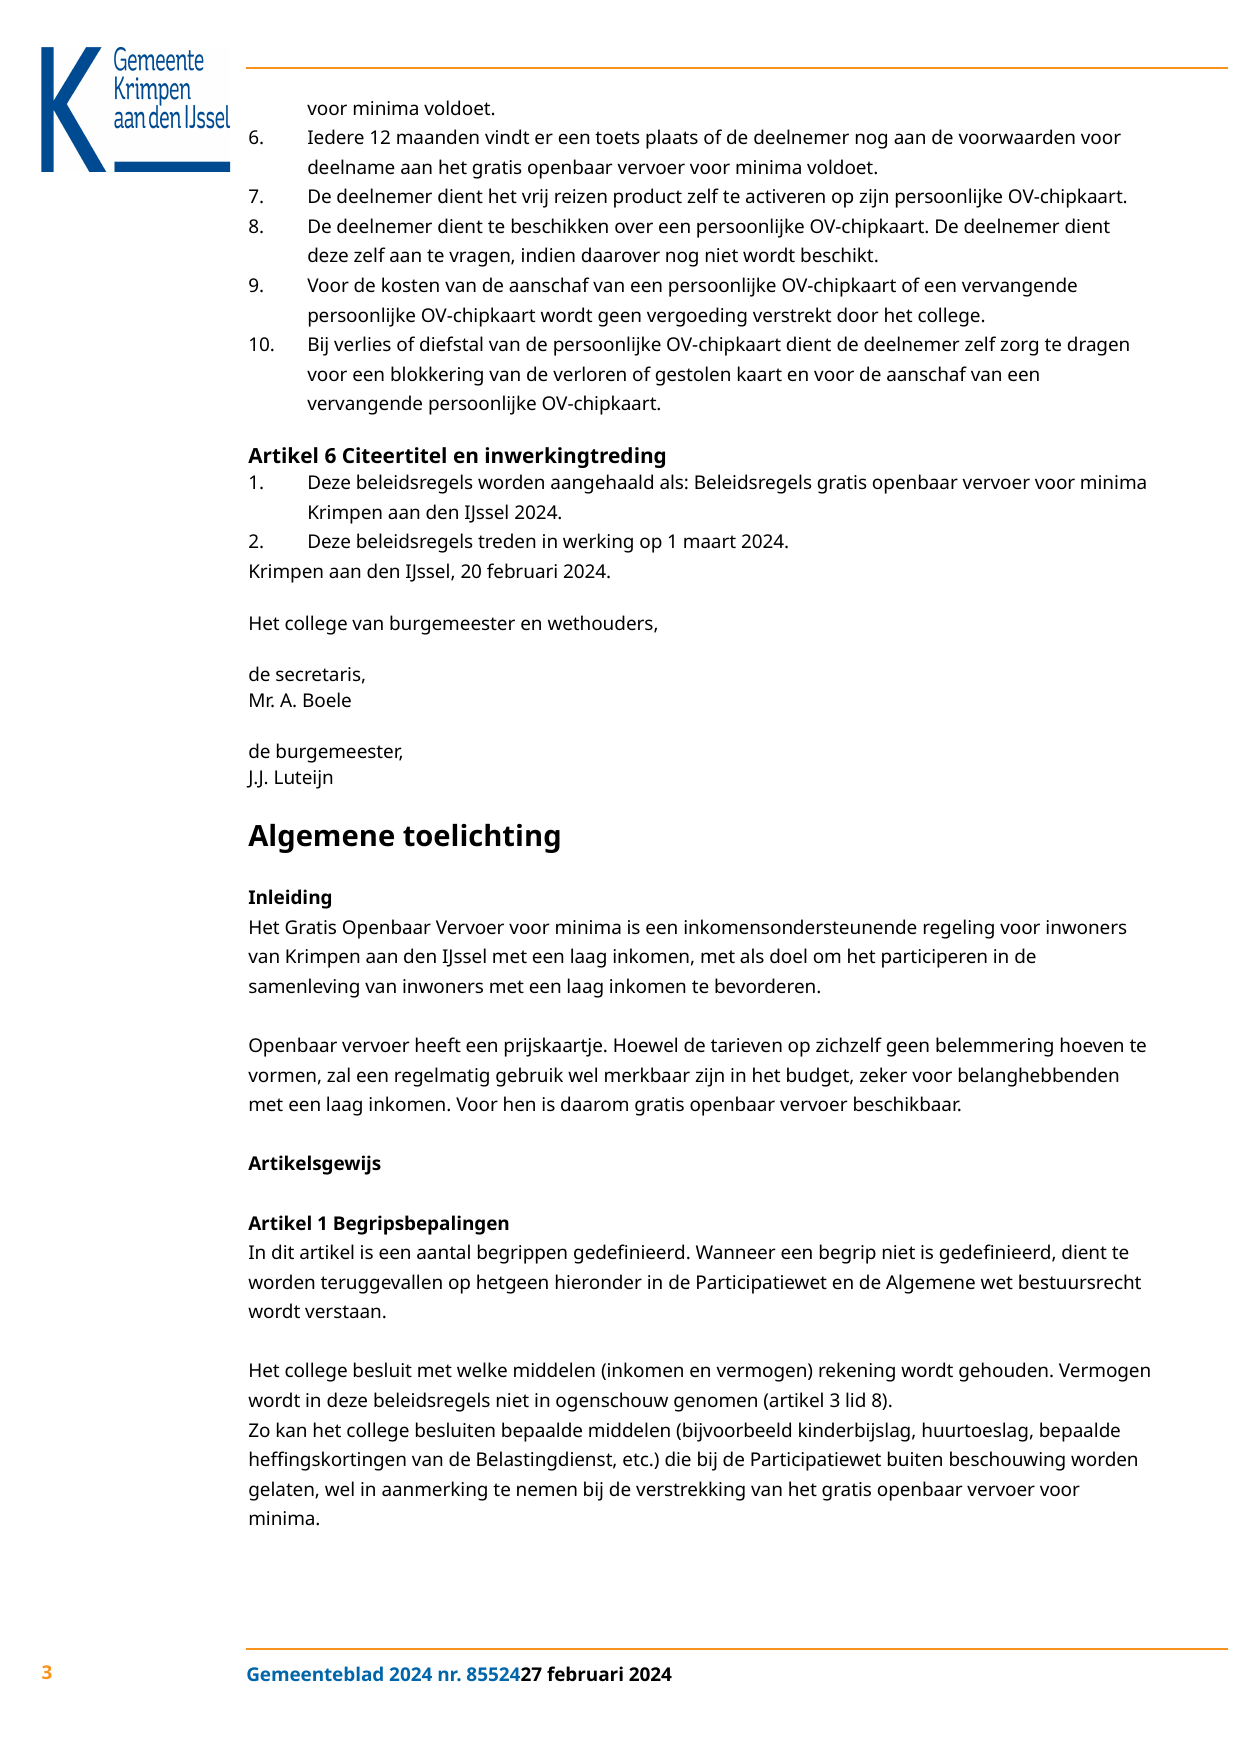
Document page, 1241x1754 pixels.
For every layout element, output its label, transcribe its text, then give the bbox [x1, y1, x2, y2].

text Artikelsgewijs [248, 1151, 1152, 1176]
list voor minima voldoet. [248, 95, 1152, 121]
text Het college besluit met welke middelen (inkomen en vermogen) rekening wordt gehouden. Vermogen wordt in deze beleidsregels niet in ogenschouw genomen (artikel 3 lid 8). [248, 1358, 1152, 1413]
list Deze beleidsregels worden aangehaald als: Beleidsregels gratis openbaar vervoer voor minima Krimpen aan den IJssel 2024. [248, 469, 1152, 525]
text heffingskortingen van de Belastingdienst, etc.) die bij de Participatiewet buiten beschouwing worden gelaten, wel in aanmerking te nemen bij de verstrekking van het gratis openbaar vervoer voor minima. [248, 1446, 1152, 1531]
text Inleiding [248, 884, 1152, 910]
list De deelnemer dient te beschikken over een persoonlijke OV-chipkaart. De deelnemer dient deze zelf aan te vragen, indien daarover nog niet wordt beschikt. [248, 213, 1152, 268]
text In dit artikel is een aantal begrippen gedefinieerd. Wanneer een begrip niet is gedefinieerd, dient te worden teruggevallen op hetgeen hieronder in de Participatiewet en de Algemene wet bestuursrecht wordt verstaan. [248, 1239, 1152, 1324]
text J.J. Luteijn [248, 764, 1152, 790]
text Krimpen aan den IJssel, 20 februari 2024. [248, 558, 1152, 584]
list Bij verlies of diefstal van de persoonlijke OV-chipkaart dient de deelnemer zelf zorg te dragen voor een blokkering van de verloren of gestolen kaart en voor de aanschaf van een vervangende persoonlijke OV-chipkaart. [248, 331, 1152, 416]
text Zo kan het college besluiten bepaalde middelen (bijvoorbeeld kinderbijslag, huurtoeslag, bepaalde [248, 1417, 1152, 1443]
text de burgemeester, [248, 738, 1152, 764]
text de secretaris, [248, 661, 1152, 687]
text Het college van burgemeester en wethouders, [248, 610, 1152, 635]
list De deelnemer dient het vrij reizen product zelf te activeren op zijn persoonlijke OV-chipkaart. [248, 183, 1152, 209]
text Het Gratis Openbaar Vervoer voor minima is een inkomensondersteunende regeling voor inwoners van Krimpen aan den IJssel met een laag inkomen, met als doel om het participeren in de samenleving van inwoners met een laag inkomen te bevorderen. [248, 914, 1152, 999]
list Iedere 12 maanden vindt er een toets plaats of de deelnemer nog aan de voorwaarden voor deelname aan het gratis openbaar vervoer voor minima voldoet. [248, 124, 1152, 180]
list Deze beleidsregels treden in werking op 1 maart 2024. [248, 529, 1152, 554]
text Artikel 6 Citeertitel en inwerkingtreding [248, 441, 1152, 469]
text Algemene toelichting [248, 816, 1152, 855]
list Voor de kosten van de aanschaf van een persoonlijke OV-chipkaart of een vervangende persoonlijke OV-chipkaart wordt geen vergoeding verstrekt door het college. [248, 272, 1152, 328]
text Artikel 1 Begripsbepalingen [248, 1210, 1152, 1236]
text Openbaar vervoer heeft een prijskaartje. Hoewel de tarieven op zichzelf geen belemmering hoeven te vormen, zal een regelmatig gebruik wel merkbaar zijn in het budget, zeker voor belanghebbenden met een laag inkomen. Voor hen is daarom gratis openbaar vervoer beschikbaar. [248, 1032, 1152, 1117]
text Mr. A. Boele [248, 687, 1152, 713]
picture [41, 47, 231, 172]
